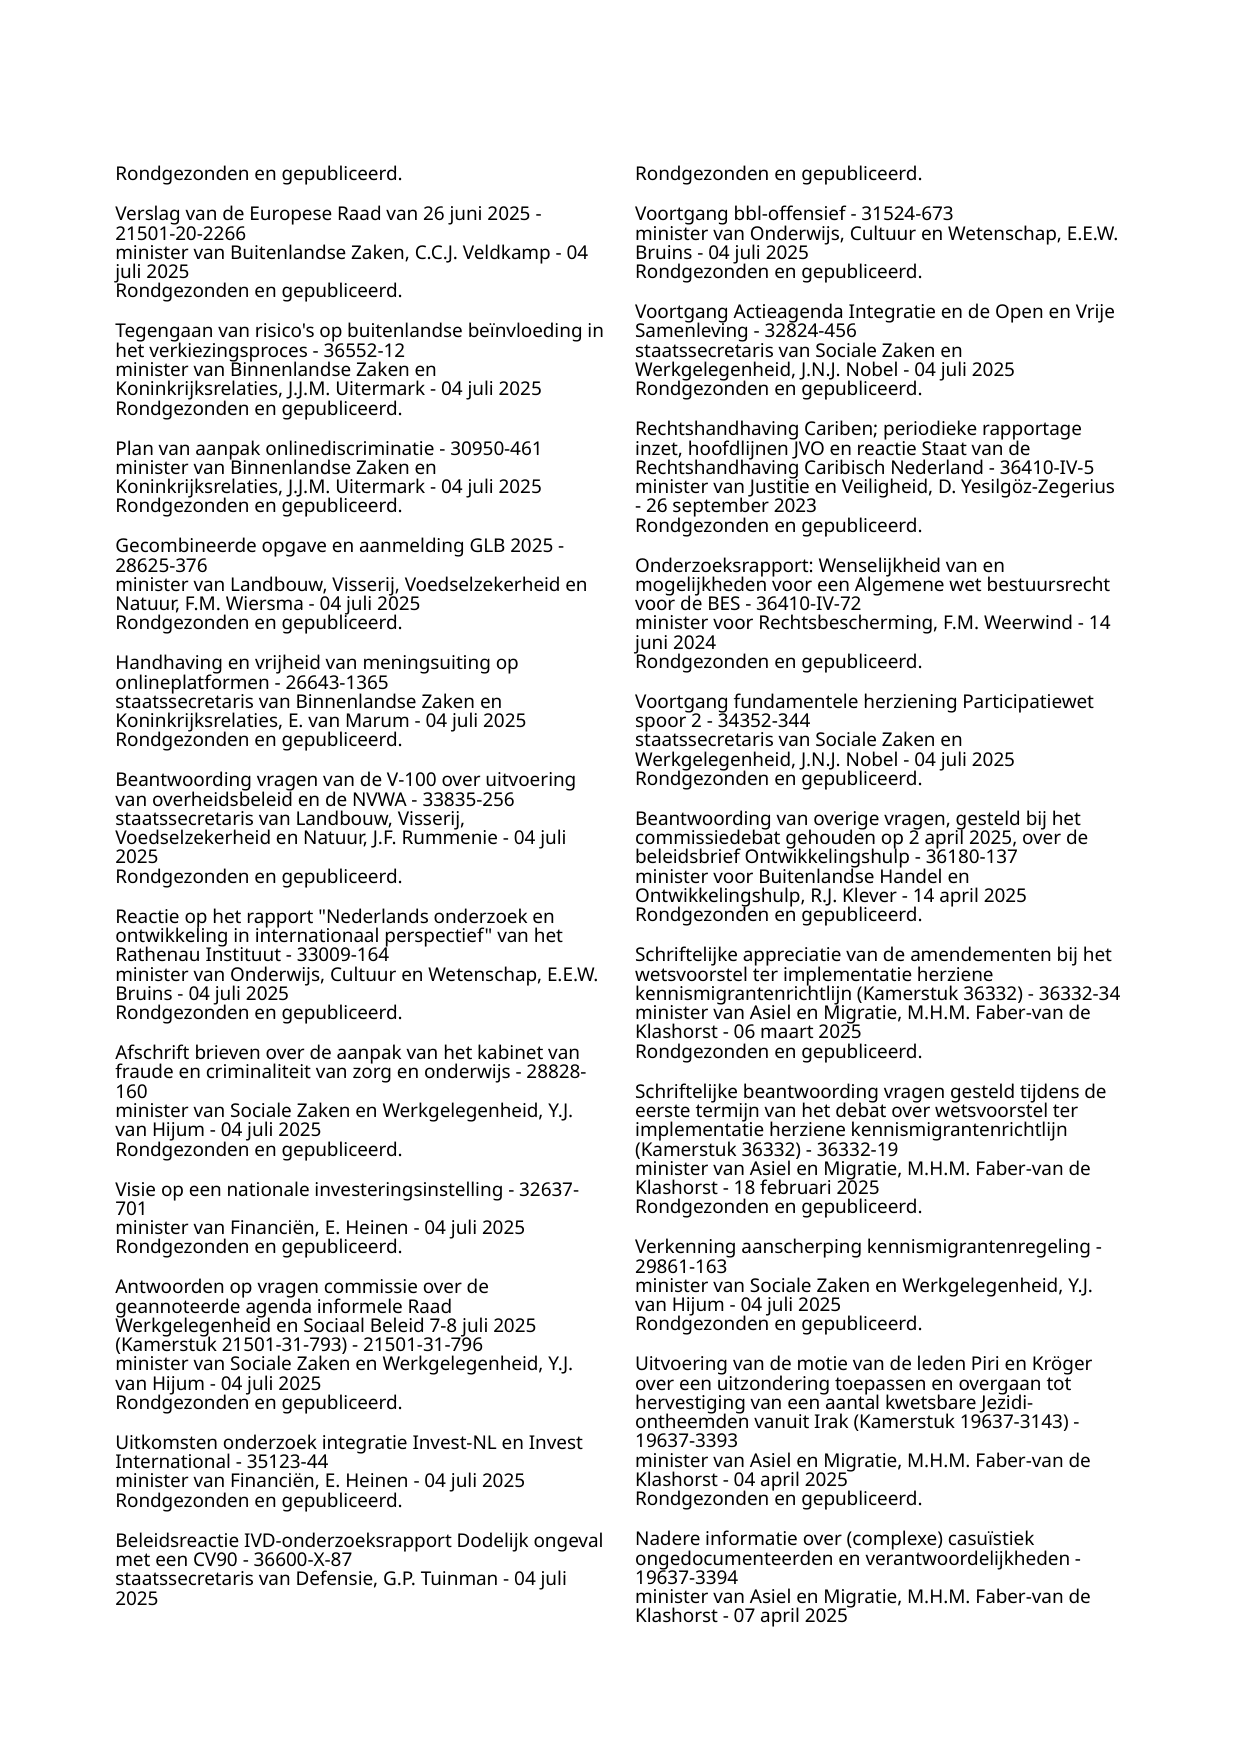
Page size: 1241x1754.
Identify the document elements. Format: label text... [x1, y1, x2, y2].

text Plan van aanpak onlinediscriminatie - 30950-461 [115, 439, 605, 459]
text minister van Binnenlandse Zaken en Koninkrijksrelaties, J.J.M. Uitermark - 04 juli 2025 [115, 459, 605, 497]
text staatssecretaris van Defensie, G.P. Tuinman - 04 juli 2025 [115, 1570, 605, 1609]
text Rondgezonden en gepubliceerd. [115, 1394, 605, 1413]
text Nadere informatie over (complexe) casuïstiek ongedocumenteerden en verantwoordelijkheden - 19637-3394 [635, 1530, 1125, 1588]
text Rondgezonden en gepubliceerd. [115, 614, 605, 634]
text Schriftelijke beantwoording vragen gesteld tijdens de eerste termijn van het debat over wetsvoorstel ter implementatie herziene kennismigrantenrichtlijn (Kamerstuk 36332) - 36332-19 [635, 1083, 1125, 1160]
text minister van Onderwijs, Cultuur en Wetenschap, E.E.W. Bruins - 04 juli 2025 [635, 224, 1125, 263]
text Antwoorden op vragen commissie over de geannoteerde agenda informele Raad Werkgelegenheid en Sociaal Beleid 7-8 juli 2025 (Kamerstuk 21501-31-793) - 21501-31-796 [115, 1278, 605, 1355]
text Rondgezonden en gepubliceerd. [115, 165, 605, 184]
text Rondgezonden en gepubliceerd. [635, 1198, 1125, 1218]
text Verslag van de Europese Raad van 26 juni 2025 - 21501-20-2266 [115, 205, 605, 244]
text Rondgezonden en gepubliceerd. [635, 906, 1125, 926]
text minister van Asiel en Migratie, M.H.M. Faber-van de Klashorst - 06 maart 2025 [635, 1004, 1125, 1043]
text minister van Binnenlandse Zaken en Koninkrijksrelaties, J.J.M. Uitermark - 04 juli 2025 [115, 361, 605, 399]
text minister van Financiën, E. Heinen - 04 juli 2025 [115, 1472, 605, 1492]
text Verkenning aanscherping kennismigrantenregeling - 29861-163 [635, 1238, 1125, 1277]
text Rondgezonden en gepubliceerd. [115, 868, 605, 887]
text Rondgezonden en gepubliceerd. [115, 1141, 605, 1160]
text Beantwoording van overige vragen, gesteld bij het commissiedebat gehouden op 2 april 2025, over de beleidsbrief Ontwikkelingshulp - 36180-137 [635, 810, 1125, 868]
text staatssecretaris van Sociale Zaken en Werkgelegenheid, J.N.J. Nobel - 04 juli 2025 [635, 342, 1125, 380]
text Rondgezonden en gepubliceerd. [115, 282, 605, 302]
text minister van Landbouw, Visserij, Voedselzekerheid en Natuur, F.M. Wiersma - 04 juli 2025 [115, 576, 605, 614]
text Beleidsreactie IVD-onderzoeksrapport Dodelijk ongeval met een CV90 - 36600-X-87 [115, 1532, 605, 1570]
text Uitvoering van de motie van de leden Piri en Kröger over een uitzondering toepassen en overgaan tot hervestiging van een aantal kwetsbare Jezidi-ontheemden vanuit Irak (Kamerstuk 19637-3143) - 19637-3393 [635, 1355, 1125, 1452]
text Voortgang bbl-offensief - 31524-673 [635, 205, 1125, 224]
text Rondgezonden en gepubliceerd. [635, 770, 1125, 789]
text Rondgezonden en gepubliceerd. [635, 517, 1125, 536]
text staatssecretaris van Sociale Zaken en Werkgelegenheid, J.N.J. Nobel - 04 juli 2025 [635, 731, 1125, 770]
text Gecombineerde opgave en aanmelding GLB 2025 - 28625-376 [115, 537, 605, 576]
text Afschrift brieven over de aanpak van het kabinet van fraude en criminaliteit van zorg en onderwijs - 28828-160 [115, 1044, 605, 1102]
text staatssecretaris van Binnenlandse Zaken en Koninkrijksrelaties, E. van Marum - 04 juli 2025 [115, 693, 605, 731]
text Rondgezonden en gepubliceerd. [115, 399, 605, 419]
text minister van Asiel en Migratie, M.H.M. Faber-van de Klashorst - 04 april 2025 [635, 1452, 1125, 1490]
text Voortgang Actieagenda Integratie en de Open en Vrije Samenleving - 32824-456 [635, 303, 1125, 342]
text Rondgezonden en gepubliceerd. [635, 1315, 1125, 1335]
text Rondgezonden en gepubliceerd. [635, 380, 1125, 399]
text Rondgezonden en gepubliceerd. [635, 1490, 1125, 1509]
text minister van Onderwijs, Cultuur en Wetenschap, E.E.W. Bruins - 04 juli 2025 [115, 966, 605, 1004]
text minister van Sociale Zaken en Werkgelegenheid, Y.J. van Hijum - 04 juli 2025 [635, 1277, 1125, 1315]
text Voortgang fundamentele herziening Participatiewet spoor 2 - 34352-344 [635, 693, 1125, 731]
text Rondgezonden en gepubliceerd. [635, 263, 1125, 282]
text Tegengaan van risico's op buitenlandse beïnvloeding in het verkiezingsproces - 36552-12 [115, 322, 605, 361]
text Rondgezonden en gepubliceerd. [635, 653, 1125, 672]
text Rondgezonden en gepubliceerd. [115, 1492, 605, 1511]
text Rondgezonden en gepubliceerd. [115, 497, 605, 517]
text Beantwoording vragen van de V-100 over uitvoering van overheidsbeleid en de NVWA - 33835-256 [115, 771, 605, 810]
text Rondgezonden en gepubliceerd. [115, 1238, 605, 1258]
text minister van Asiel en Migratie, M.H.M. Faber-van de Klashorst - 07 april 2025 [635, 1588, 1125, 1627]
text Rechtshandhaving Cariben; periodieke rapportage inzet, hoofdlijnen JVO en reactie Staat van de Rechtshandhaving Caribisch Nederland - 36410-IV-5 [635, 420, 1125, 478]
text Visie op een nationale investeringsinstelling - 32637-701 [115, 1181, 605, 1219]
text Onderzoeksrapport: Wenselijkheid van en mogelijkheden voor een Algemene wet bestuursrecht voor de BES - 36410-IV-72 [635, 557, 1125, 614]
text Rondgezonden en gepubliceerd. [635, 1043, 1125, 1062]
text Uitkomsten onderzoek integratie Invest-NL en Invest International - 35123-44 [115, 1434, 605, 1472]
text minister voor Buitenlandse Handel en Ontwikkelingshulp, R.J. Klever - 14 april 2025 [635, 868, 1125, 906]
text Handhaving en vrijheid van meningsuiting op onlineplatformen - 26643-1365 [115, 654, 605, 693]
text Reactie op het rapport "Nederlands onderzoek en ontwikkeling in internationaal perspectief" van het Rathenau Instituut - 33009-164 [115, 908, 605, 966]
text minister van Sociale Zaken en Werkgelegenheid, Y.J. van Hijum - 04 juli 2025 [115, 1355, 605, 1394]
text staatssecretaris van Landbouw, Visserij, Voedselzekerheid en Natuur, J.F. Rummenie - 04 juli 2025 [115, 810, 605, 868]
text Rondgezonden en gepubliceerd. [635, 165, 1125, 184]
text minister van Justitie en Veiligheid, D. Yesilgöz-Zegerius - 26 september 2023 [635, 478, 1125, 517]
text minister van Buitenlandse Zaken, C.C.J. Veldkamp - 04 juli 2025 [115, 244, 605, 282]
text minister van Financiën, E. Heinen - 04 juli 2025 [115, 1219, 605, 1238]
text minister van Sociale Zaken en Werkgelegenheid, Y.J. van Hijum - 04 juli 2025 [115, 1102, 605, 1141]
text Schriftelijke appreciatie van de amendementen bij het wetsvoorstel ter implementatie herziene kennismigrantenrichtlijn (Kamerstuk 36332) - 36332-34 [635, 946, 1125, 1004]
text minister van Asiel en Migratie, M.H.M. Faber-van de Klashorst - 18 februari 2025 [635, 1160, 1125, 1198]
text Rondgezonden en gepubliceerd. [115, 1004, 605, 1023]
text minister voor Rechtsbescherming, F.M. Weerwind - 14 juni 2024 [635, 614, 1125, 653]
text Rondgezonden en gepubliceerd. [115, 731, 605, 751]
